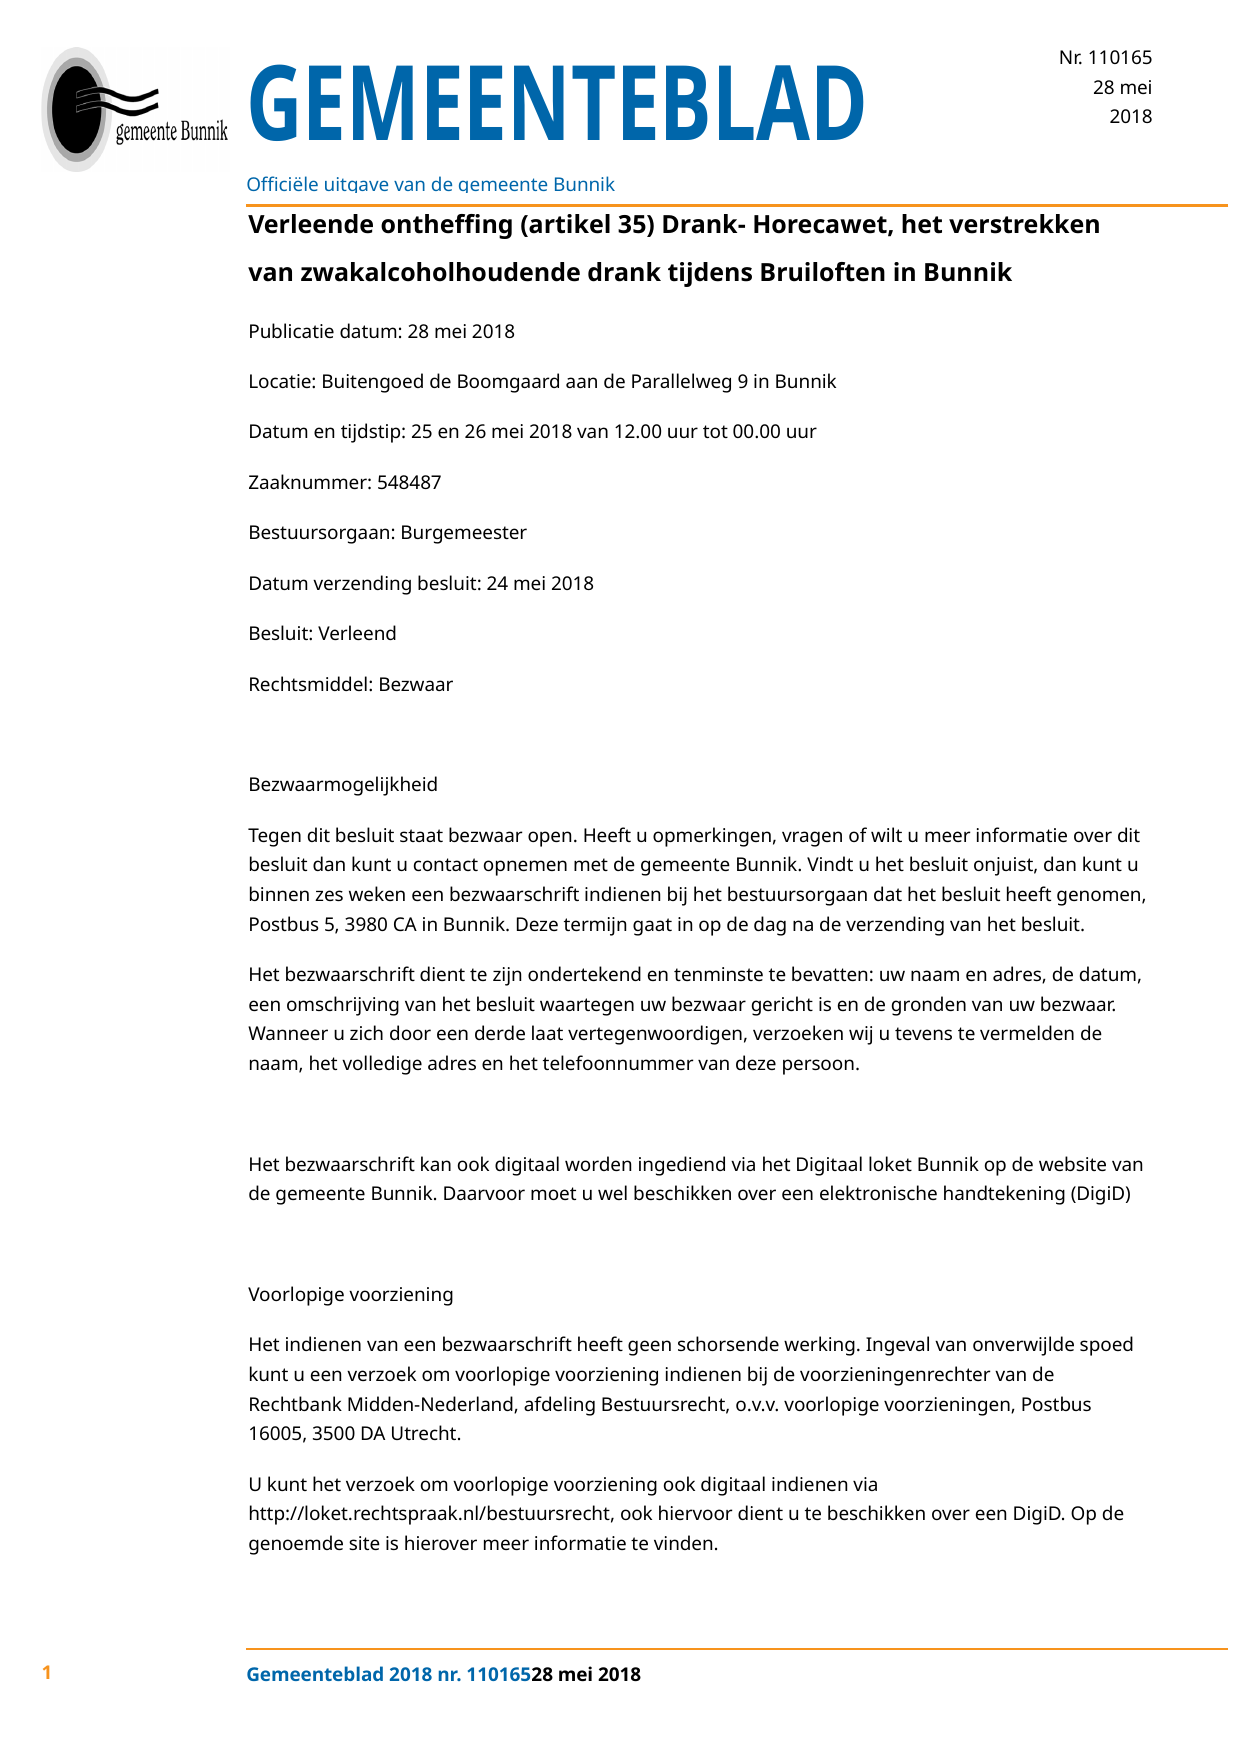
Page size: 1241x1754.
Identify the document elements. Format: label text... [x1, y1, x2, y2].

text Het bezwaarschrift dient te zijn ondertekend en tenminste te bevatten: uw naam en adres, de datum, een omschrijving van het besluit waartegen uw bezwaar gericht is en de gronden van uw bezwaar. Wanneer u zich door een derde laat vertegenwoordigen, verzoeken wij u tevens te vermelden de naam, het volledige adres en het telefoonnummer van deze persoon. [248, 961, 1152, 1076]
text Voorlopige voorziening [248, 1281, 1152, 1307]
text U kunt het verzoek om voorlopige voorziening ook digitaal indienen via http://loket.rechtspraak.nl/bestuursrecht, ook hiervoor dient u te beschikken over een DigiD. Op de genoemde site is hierover meer informatie te vinden. [248, 1471, 1152, 1556]
text Het bezwaarschrift kan ook digitaal worden ingediend via het Digitaal loket Bunnik op de website van de gemeente Bunnik. Daarvoor moet u wel beschikken over een elektronische handtekening (DigiD) [248, 1151, 1152, 1206]
text Bestuursorgaan: Burgemeester [248, 519, 1152, 545]
text Rechtsmiddel: Bezwaar [248, 671, 1152, 697]
text Tegen dit besluit staat bezwaar open. Heeft u opmerkingen, vragen of wilt u meer informatie over dit besluit dan kunt u contact opnemen met de gemeente Bunnik. Vindt u het besluit onjuist, dan kunt u binnen zes weken een bezwaarschrift indienen bij het bestuursorgaan dat het besluit heeft genomen, Postbus 5, 3980 CA in Bunnik. Deze termijn gaat in op de dag na de verzending van het besluit. [248, 822, 1152, 937]
text Locatie: Buitengoed de Boomgaard aan de Parallelweg 9 in Bunnik [248, 368, 1152, 394]
text Publicatie datum: 28 mei 2018 [248, 318, 1152, 344]
text Verleende ontheffing (artikel 35) Drank- Horecawet, het verstrekken van zwakalcoholhoudende drank tijdens Bruiloften in Bunnik [248, 207, 1152, 288]
text Zaaknummer: 548487 [248, 469, 1152, 495]
text Datum en tijdstip: 25 en 26 mei 2018 van 12.00 uur tot 00.00 uur [248, 419, 1152, 444]
text Het indienen van een bezwaarschrift heeft geen schorsende werking. Ingeval van onverwijlde spoed kunt u een verzoek om voorlopige voorziening indienen bij de voorzieningenrechter van de Rechtbank Midden-Nederland, afdeling Bestuursrecht, o.v.v. voorlopige voorzieningen, Postbus 16005, 3500 DA Utrecht. [248, 1332, 1152, 1446]
text Bezwaarmogelijkheid [248, 772, 1152, 797]
text Besluit: Verleend [248, 620, 1152, 646]
text Datum verzending besluit: 24 mei 2018 [248, 570, 1152, 596]
picture [41, 47, 231, 172]
